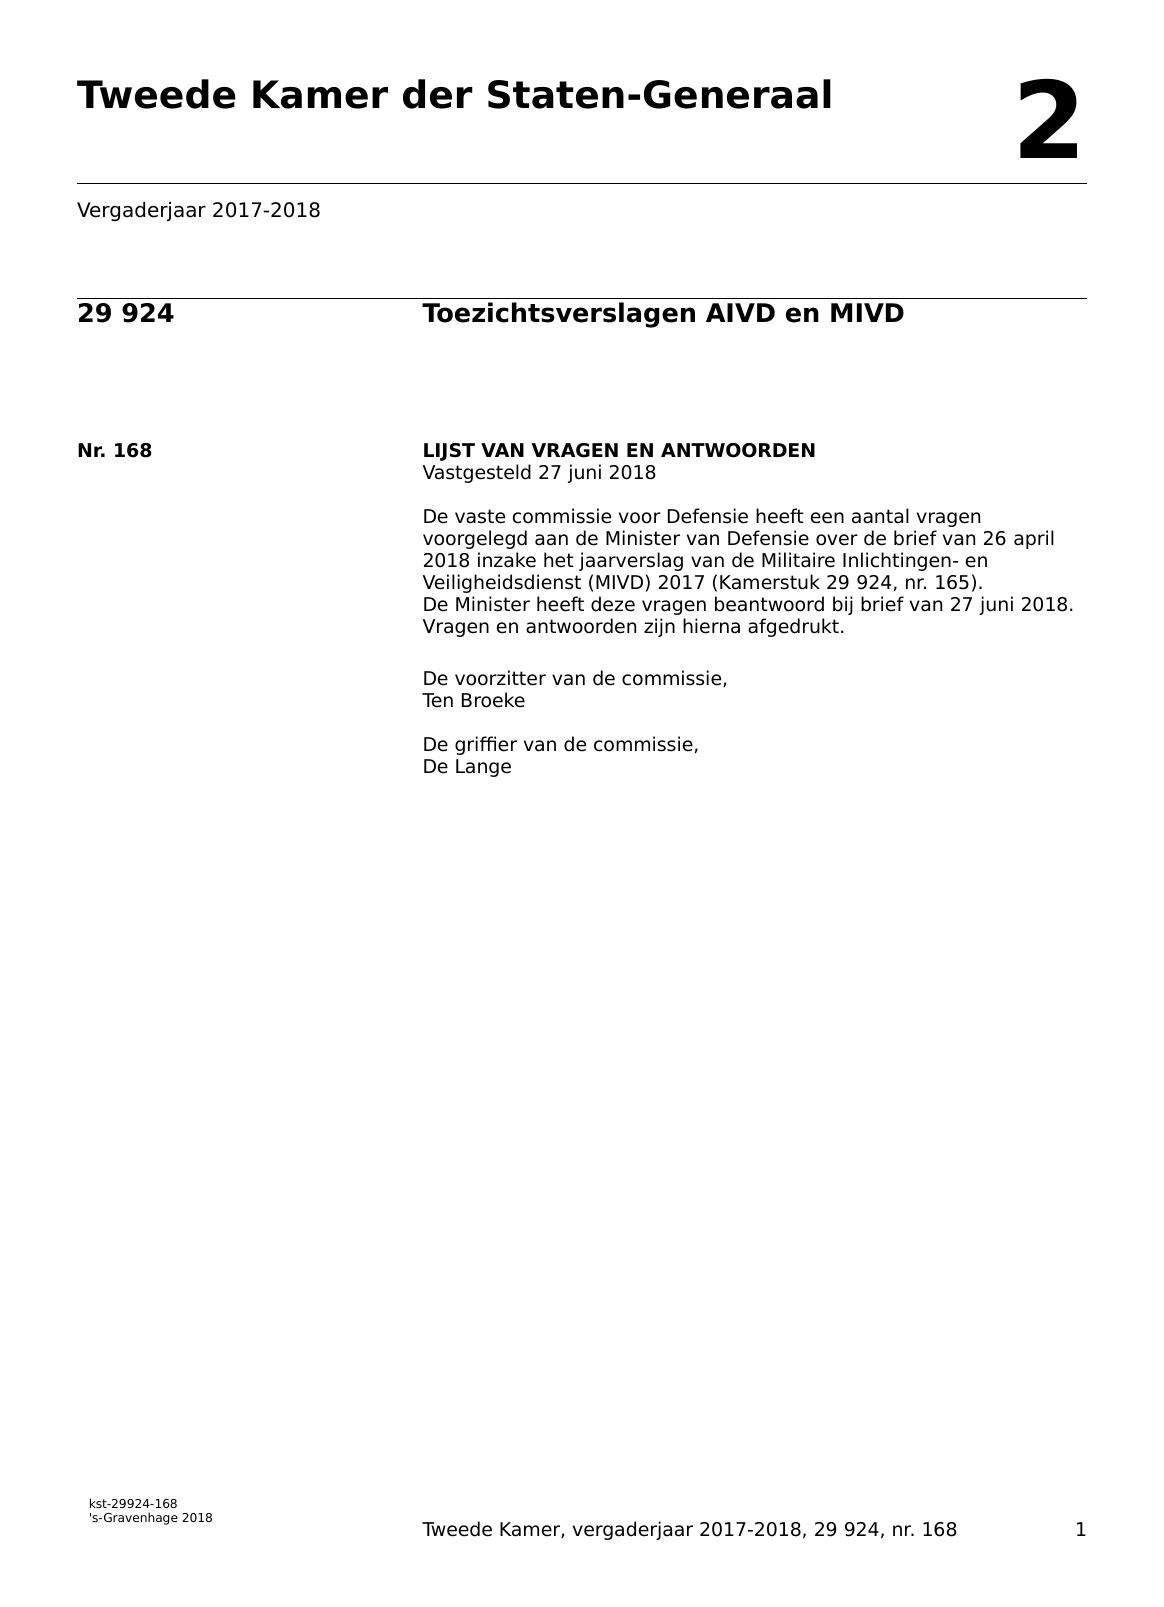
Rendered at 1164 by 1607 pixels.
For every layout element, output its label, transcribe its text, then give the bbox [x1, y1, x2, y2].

table_header 2 [886, 59, 1087, 183]
text kst-29924-168 [88, 1497, 323, 1511]
subtitle Nr. 168 LIJST VAN VRAGEN EN ANTWOORDEN [77, 440, 1087, 462]
subtitle 29 924 Toezichtsverslagen AIVD en MIVD [77, 299, 1087, 329]
text 's-Gravenhage 2018 [88, 1511, 323, 1525]
text De vaste commissie voor Defensie heeft een aantal vragen voorgelegd aan de Minister van Defensie over de brief van 26 april 2018 inzake het jaarverslag van de Militaire Inlichtingen- en Veiligheidsdienst (MIVD) 2017 (Kamerstuk 29 924, nr. 165). [422, 506, 1087, 594]
table_cell Vergaderjaar 2017-2018 [77, 184, 1087, 298]
text De voorzitter van de commissie, Ten Broeke [422, 668, 1087, 712]
text Vastgesteld 27 juni 2018 [422, 462, 1087, 484]
text De griffier van de commissie, De Lange [422, 734, 1087, 778]
table_header Tweede Kamer der Staten-Generaal [77, 59, 886, 183]
text De Minister heeft deze vragen beantwoord bij brief van 27 juni 2018. Vragen en antwoorden zijn hierna afgedrukt. [422, 594, 1087, 638]
